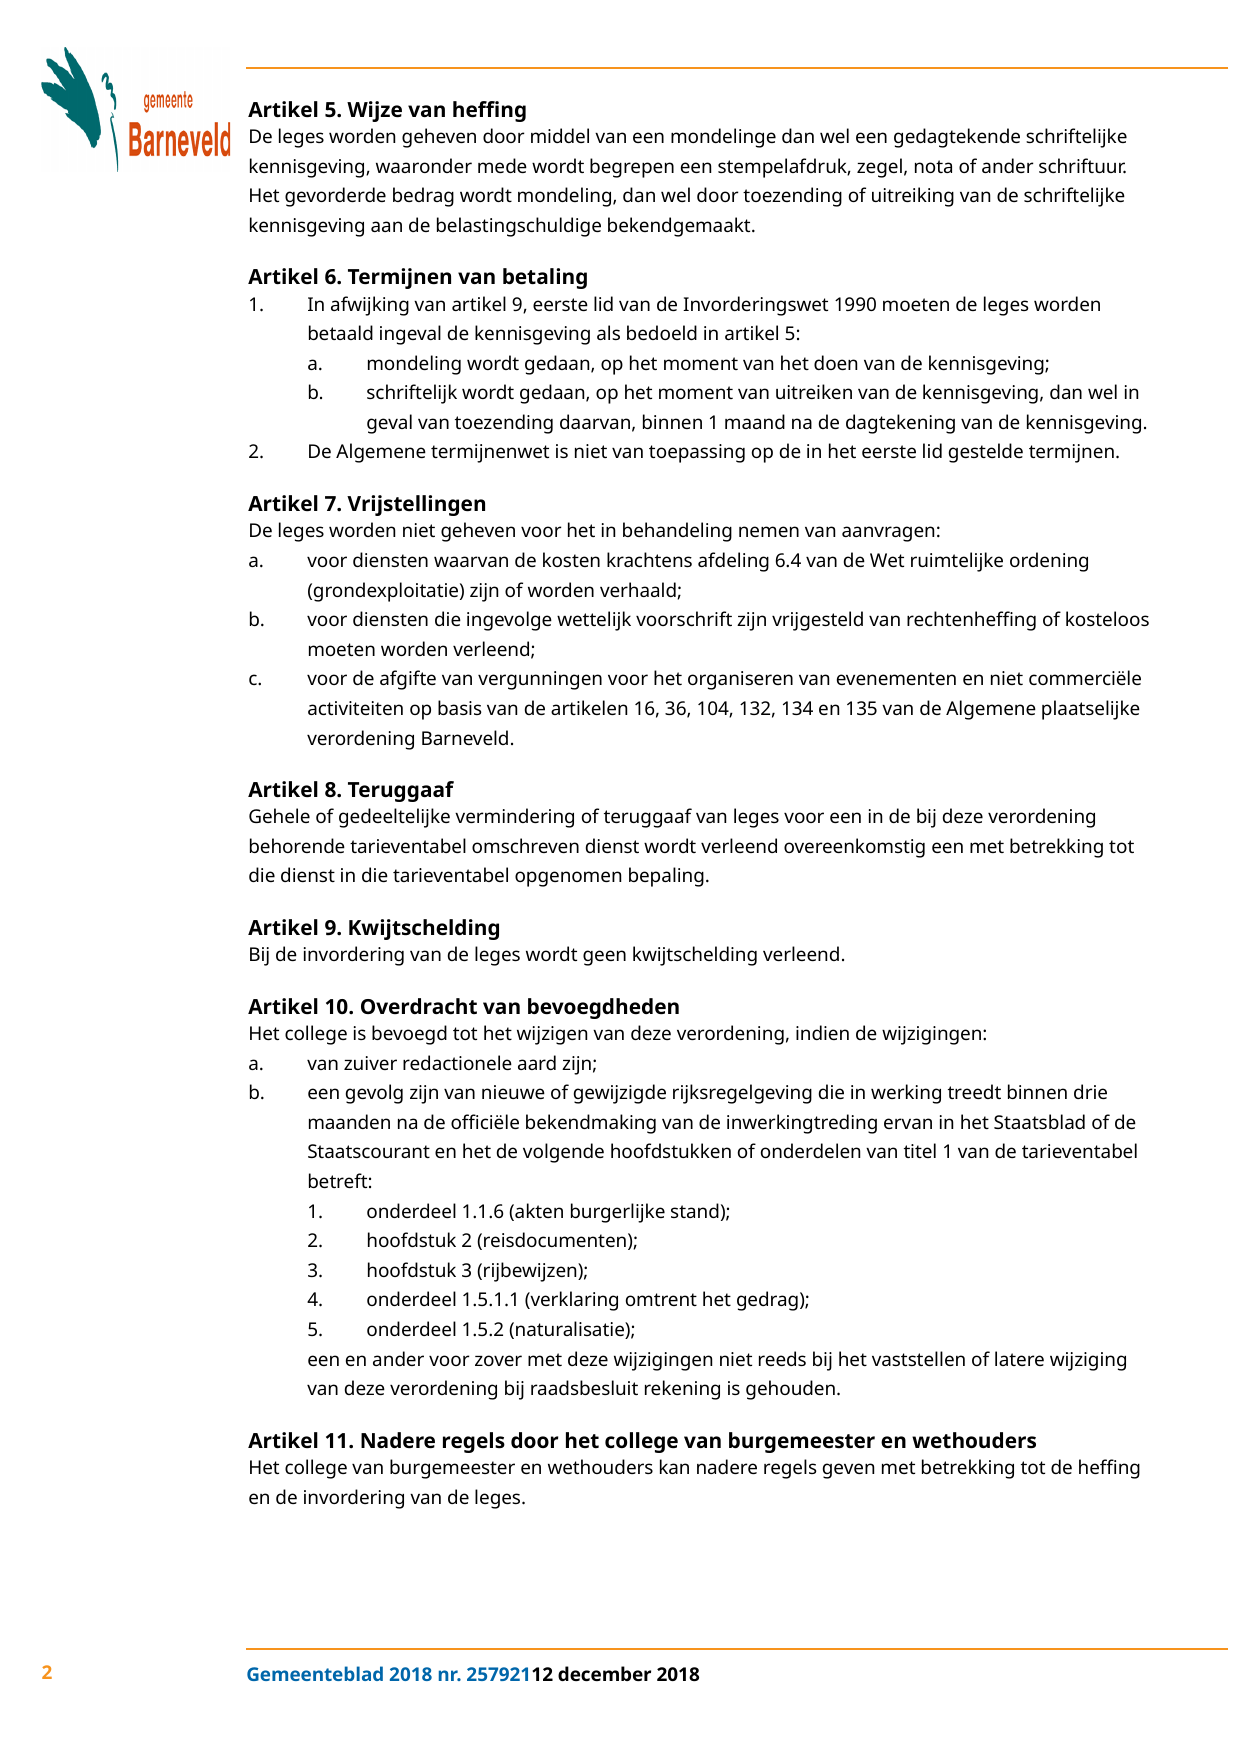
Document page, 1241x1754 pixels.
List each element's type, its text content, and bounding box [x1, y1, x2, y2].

list onderdeel 1.5.2 (naturalisatie); [307, 1316, 1152, 1342]
list onderdeel 1.1.6 (akten burgerlijke stand); [307, 1198, 1152, 1224]
list van zuiver redactionele aard zijn; [248, 1050, 1152, 1076]
text Bij de invordering van de leges wordt geen kwijtschelding verleend. [248, 942, 1152, 967]
text Artikel 5. Wijze van heffing [248, 95, 1152, 123]
list mondeling wordt gedaan, op het moment van het doen van de kennisgeving; [307, 350, 1152, 376]
text Artikel 7. Vrijstellingen [248, 489, 1152, 518]
text Het college is bevoegd tot het wijzigen van deze verordening, indien de wijzigingen: [248, 1020, 1152, 1046]
text Artikel 8. Teruggaaf [248, 775, 1152, 803]
list een gevolg zijn van nieuwe of gewijzigde rijksregelgeving die in werking treedt binnen drie maanden na de officiële bekendmaking van de inwerkingtreding ervan in het Staatsblad of de Staatscourant en het de volgende hoofdstukken of onderdelen van titel 1 van de tarieventabel betreft: [248, 1079, 1152, 1194]
list onderdeel 1.5.1.1 (verklaring omtrent het gedrag); [307, 1287, 1152, 1312]
list een en ander voor zover met deze wijzigingen niet reeds bij het vaststellen of latere wijziging van deze verordening bij raadsbesluit rekening is gehouden. [248, 1346, 1152, 1401]
text Artikel 6. Termijnen van betaling [248, 262, 1152, 291]
text Artikel 9. Kwijtschelding [248, 913, 1152, 942]
picture [41, 47, 231, 172]
list In afwijking van artikel 9, eerste lid van de Invorderingswet 1990 moeten de leges worden betaald ingeval de kennisgeving als bedoeld in artikel 5: [248, 291, 1152, 346]
list schriftelijk wordt gedaan, op het moment van uitreiken van de kennisgeving, dan wel in geval van toezending daarvan, binnen 1 maand na de dagtekening van de kennisgeving. [307, 379, 1152, 435]
list voor diensten waarvan de kosten krachtens afdeling 6.4 van de Wet ruimtelijke ordening (grondexploitatie) zijn of worden verhaald; [248, 547, 1152, 602]
text Het college van burgemeester en wethouders kan nadere regels geven met betrekking tot de heffing en de invordering van de leges. [248, 1454, 1152, 1509]
text Artikel 10. Overdracht van bevoegdheden [248, 992, 1152, 1020]
text De leges worden niet geheven voor het in behandeling nemen van aanvragen: [248, 518, 1152, 543]
text De leges worden geheven door middel van een mondelinge dan wel een gedagtekende schriftelijke kennisgeving, waaronder mede wordt begrepen een stempelafdruk, zegel, nota of ander schriftuur. Het gevorderde bedrag wordt mondeling, dan wel door toezending of uitreiking van de schriftelijke kennisgeving aan de belastingschuldige bekendgemaakt. [248, 123, 1152, 238]
list hoofdstuk 2 (reisdocumenten); [307, 1227, 1152, 1253]
list voor de afgifte van vergunningen voor het organiseren van evenementen en niet commerciële activiteiten op basis van de artikelen 16, 36, 104, 132, 134 en 135 van de Algemene plaatselijke verordening Barneveld. [248, 666, 1152, 750]
text Artikel 11. Nadere regels door het college van burgemeester en wethouders [248, 1426, 1152, 1454]
text Gehele of gedeeltelijke vermindering of teruggaaf van leges voor een in de bij deze verordening behorende tarieventabel omschreven dienst wordt verleend overeenkomstig een met betrekking tot die dienst in die tarieventabel opgenomen bepaling. [248, 803, 1152, 888]
list De Algemene termijnenwet is niet van toepassing op de in het eerste lid gestelde termijnen. [248, 439, 1152, 464]
list voor diensten die ingevolge wettelijk voorschrift zijn vrijgesteld van rechtenheffing of kosteloos moeten worden verleend; [248, 606, 1152, 662]
list hoofdstuk 3 (rijbewijzen); [307, 1257, 1152, 1283]
